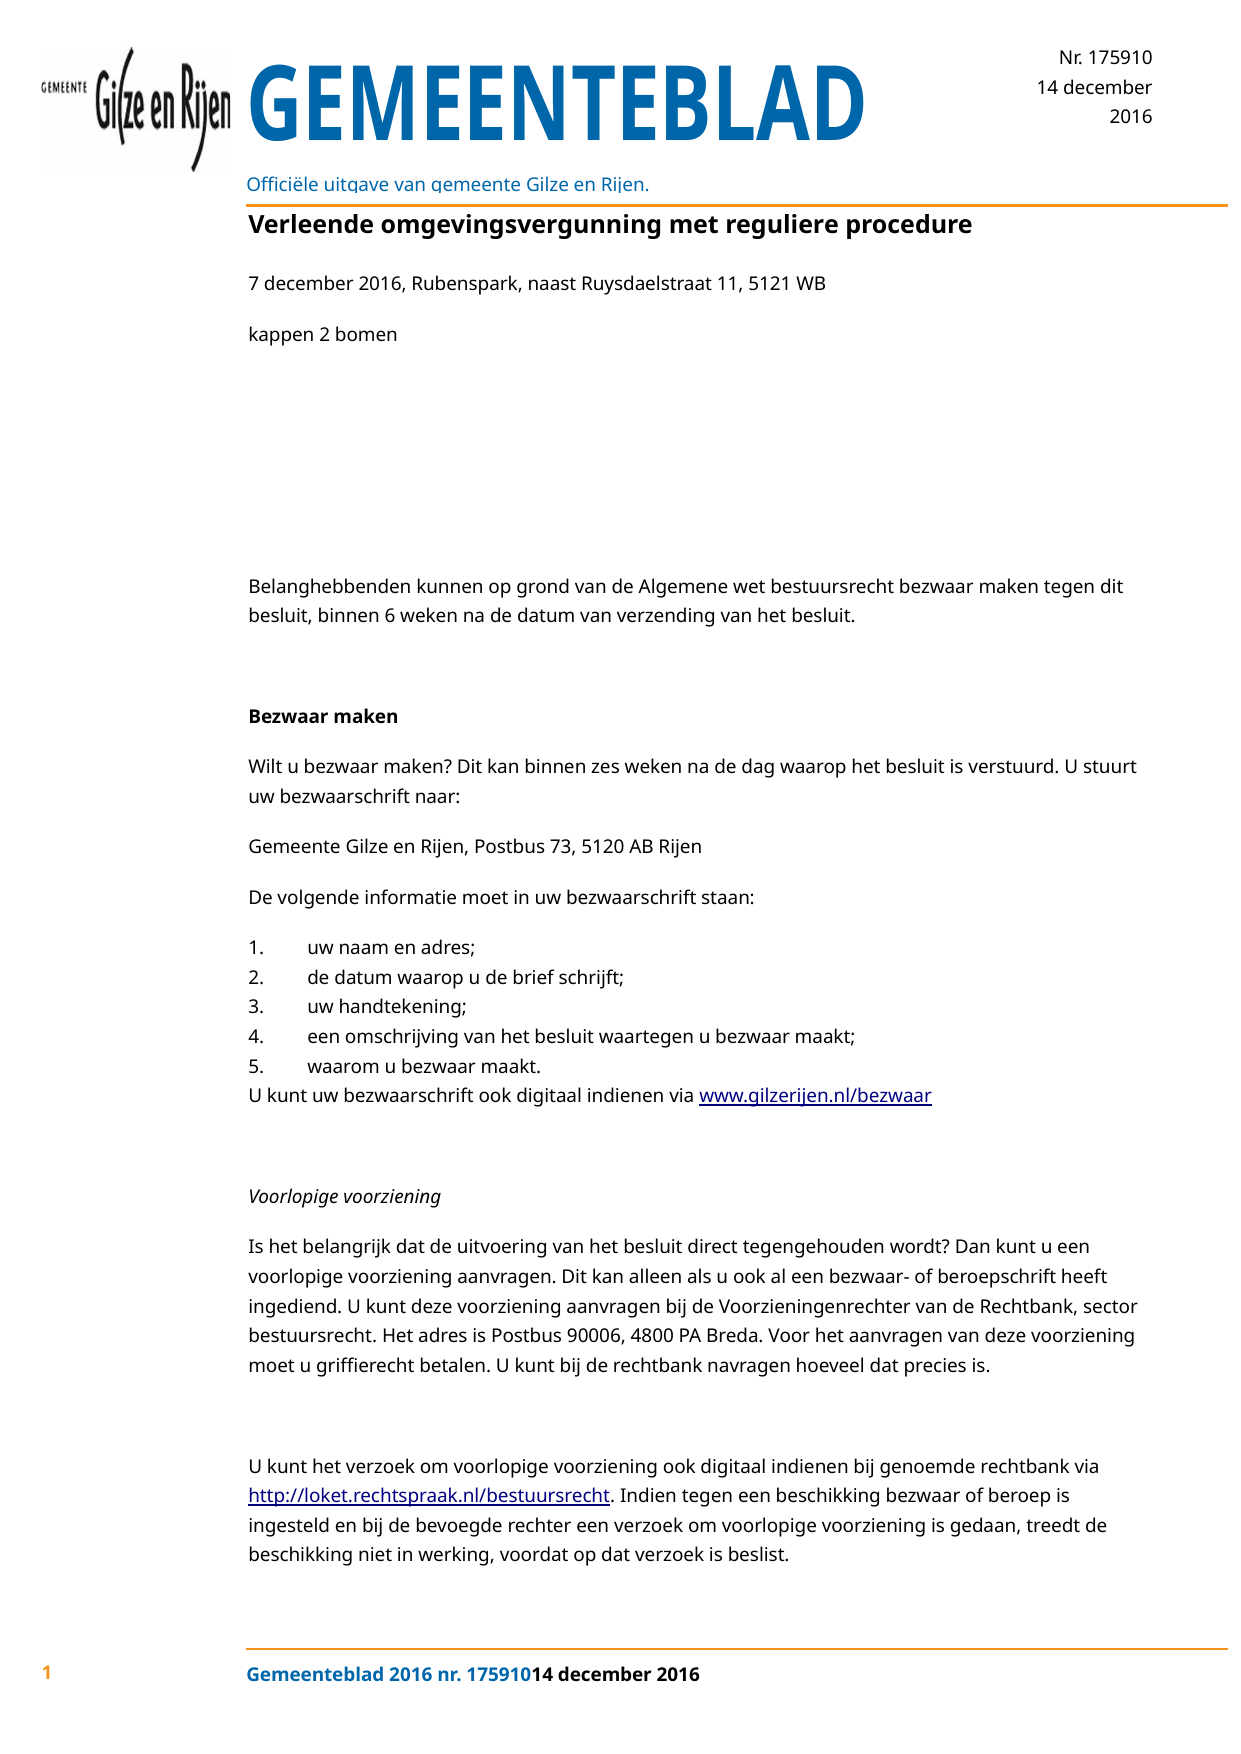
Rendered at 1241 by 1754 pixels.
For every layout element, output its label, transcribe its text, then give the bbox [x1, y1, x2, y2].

text Verleende omgevingsvergunning met reguliere procedure [248, 207, 1152, 241]
list waarom u bezwaar maakt. [248, 1053, 1152, 1078]
list een omschrijving van het besluit waartegen u bezwaar maakt; [248, 1023, 1152, 1049]
text Gemeente Gilze en Rijen, Postbus 73, 5120 AB Rijen [248, 834, 1152, 859]
text Bezwaar maken [248, 703, 1152, 729]
list uw naam en adres; [248, 934, 1152, 960]
list de datum waarop u de brief schrijft; [248, 964, 1152, 990]
text De volgende informatie moet in uw bezwaarschrift staan: [248, 884, 1152, 910]
text Is het belangrijk dat de uitvoering van het besluit direct tegengehouden wordt? Dan kunt u een voorlopige voorziening aanvragen. Dit kan alleen als u ook al een bezwaar- of beroepschrift heeft ingediend. U kunt deze voorziening aanvragen bij de Voorzieningenrechter van de Rechtbank, sector bestuursrecht. Het adres is Postbus 90006, 4800 PA Breda. Voor het aanvragen van deze voorziening moet u griffierecht betalen. U kunt bij de rechtbank navragen hoeveel dat precies is. [248, 1234, 1152, 1378]
picture [41, 47, 231, 172]
text Belanghebbenden kunnen op grond van de Algemene wet bestuursrecht bezwaar maken tegen dit besluit, binnen 6 weken na de datum van verzending van het besluit. [248, 573, 1152, 628]
text Voorlopige voorziening [248, 1183, 1152, 1209]
text U kunt het verzoek om voorlopige voorziening ook digitaal indienen bij genoemde rechtbank via http://loket.rechtspraak.nl/bestuursrecht. Indien tegen een beschikking bezwaar of beroep is ingesteld en bij de bevoegde rechter een verzoek om voorlopige voorziening is gedaan, treedt de beschikking niet in werking, voordat op dat verzoek is beslist. [248, 1453, 1152, 1567]
text U kunt uw bezwaarschrift ook digitaal indienen via www.gilzerijen.nl/bezwaar [248, 1082, 1152, 1108]
text kappen 2 bomen [248, 321, 1152, 346]
text Wilt u bezwaar maken? Dit kan binnen zes weken na de dag waarop het besluit is verstuurd. U stuurt uw bezwaarschrift naar: [248, 754, 1152, 809]
list uw handtekening; [248, 994, 1152, 1019]
text 7 december 2016, Rubenspark, naast Ruysdaelstraat 11, 5121 WB [248, 270, 1152, 296]
